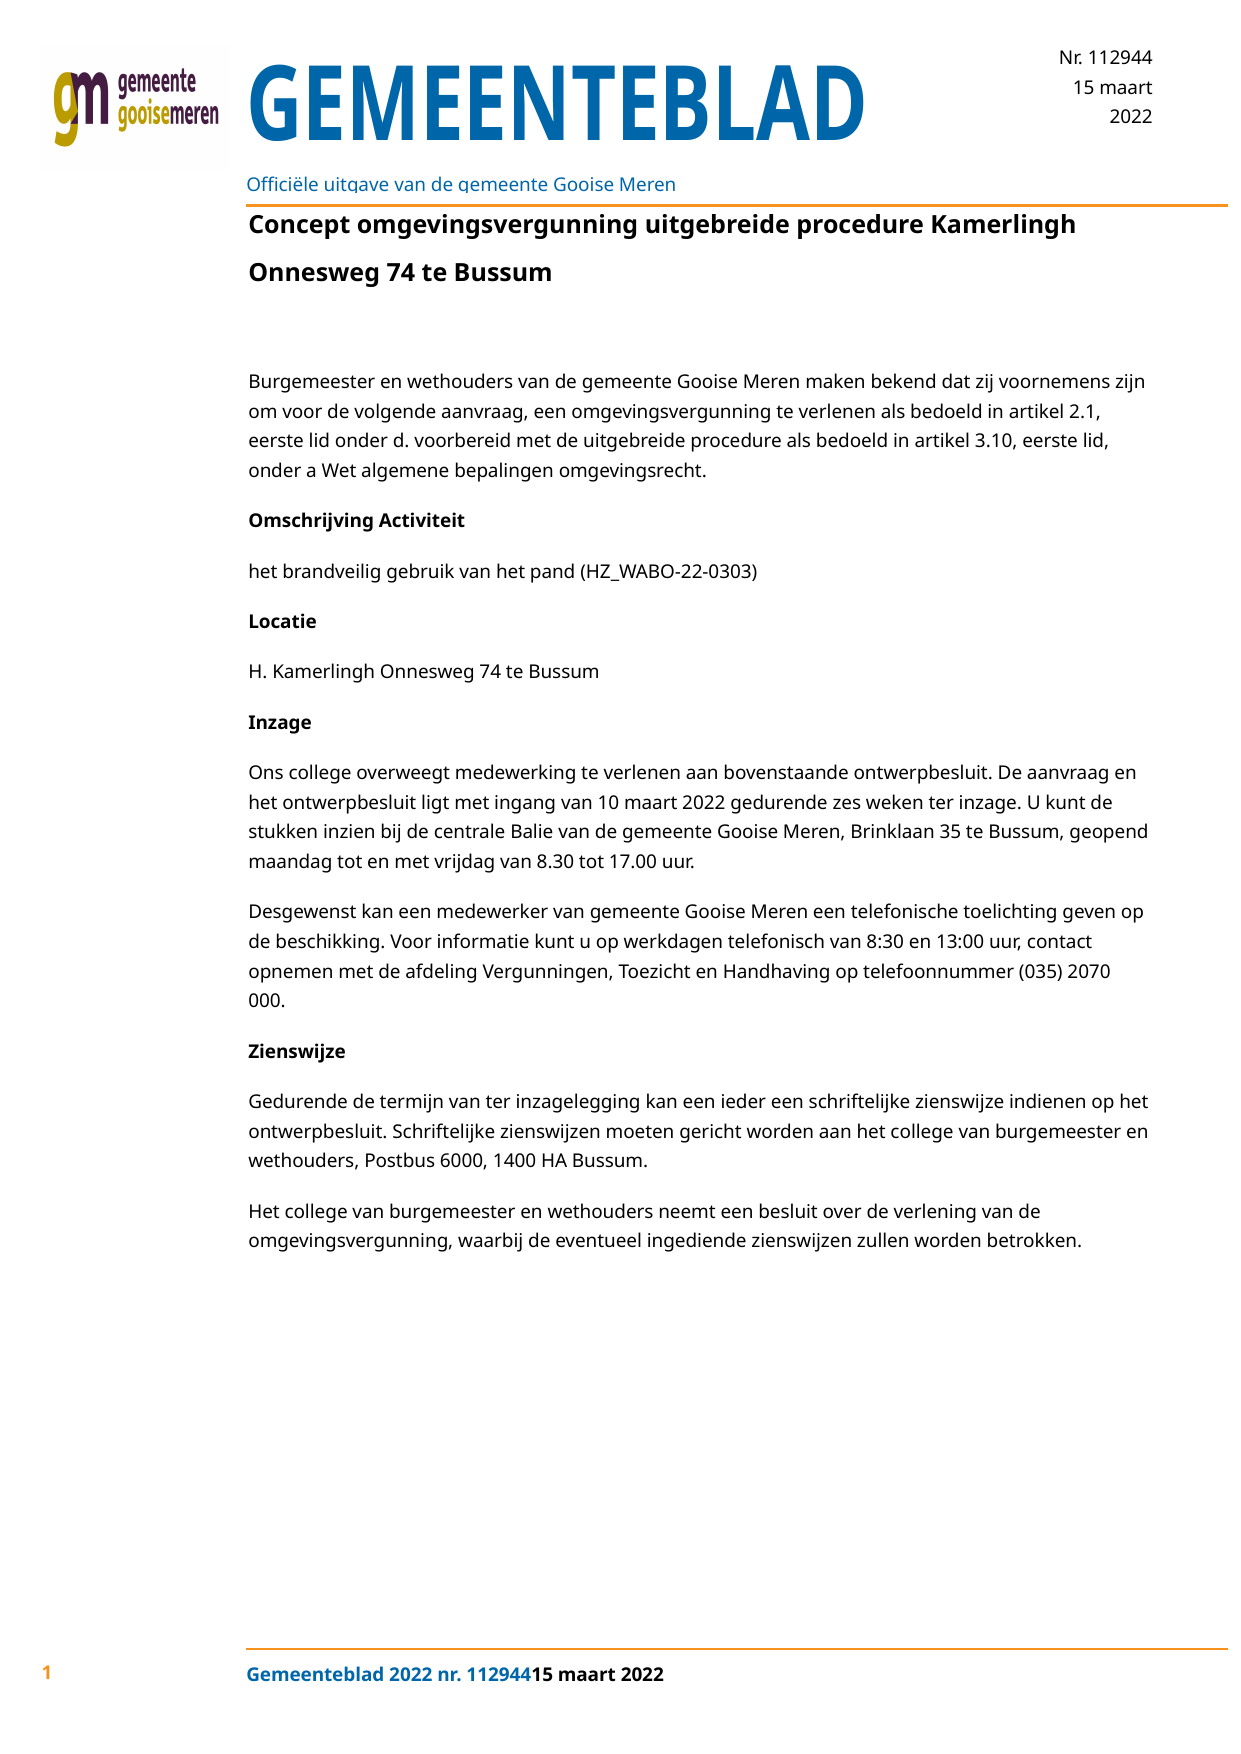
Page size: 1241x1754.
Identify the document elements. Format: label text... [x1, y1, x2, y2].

text H. Kamerlingh Onnesweg 74 te Bussum [248, 659, 1152, 684]
text Desgewenst kan een medewerker van gemeente Gooise Meren een telefonische toelichting geven op de beschikking. Voor informatie kunt u op werkdagen telefonisch van 8:30 en 13:00 uur, contact opnemen met de afdeling Vergunningen, Toezicht en Handhaving op telefoonnummer (035) 2070 000. [248, 899, 1152, 1013]
text Zienswijze [248, 1038, 1152, 1064]
text Omschrijving Activiteit [248, 507, 1152, 533]
text Ons college overweegt medewerking te verlenen aan bovenstaande ontwerpbesluit. De aanvraag en het ontwerpbesluit ligt met ingang van 10 maart 2022 gedurende zes weken ter inzage. U kunt de stukken inzien bij de centrale Balie van de gemeente Gooise Meren, Brinklaan 35 te Bussum, geopend maandag tot en met vrijdag van 8.30 tot 17.00 uur. [248, 759, 1152, 874]
text Concept omgevingsvergunning uitgebreide procedure Kamerlingh Onnesweg 74 te Bussum [248, 207, 1152, 288]
text Burgemeester en wethouders van de gemeente Gooise Meren maken bekend dat zij voornemens zijn om voor de volgende aanvraag, een omgevingsvergunning te verlenen als bedoeld in artikel 2.1, eerste lid onder d. voorbereid met de uitgebreide procedure als bedoeld in artikel 3.10, eerste lid, onder a Wet algemene bepalingen omgevingsrecht. [248, 368, 1152, 483]
picture [41, 47, 231, 172]
text het brandveilig gebruik van het pand (HZ_WABO-22-0303) [248, 558, 1152, 584]
text Inzage [248, 709, 1152, 735]
text Locatie [248, 608, 1152, 634]
text Het college van burgemeester en wethouders neemt een besluit over de verlening van de omgevingsvergunning, waarbij de eventueel ingediende zienswijzen zullen worden betrokken. [248, 1198, 1152, 1253]
text Gedurende de termijn van ter inzagelegging kan een ieder een schriftelijke zienswijze indienen op het ontwerpbesluit. Schriftelijke zienswijzen moeten gericht worden aan het college van burgemeester en wethouders, Postbus 6000, 1400 HA Bussum. [248, 1088, 1152, 1173]
